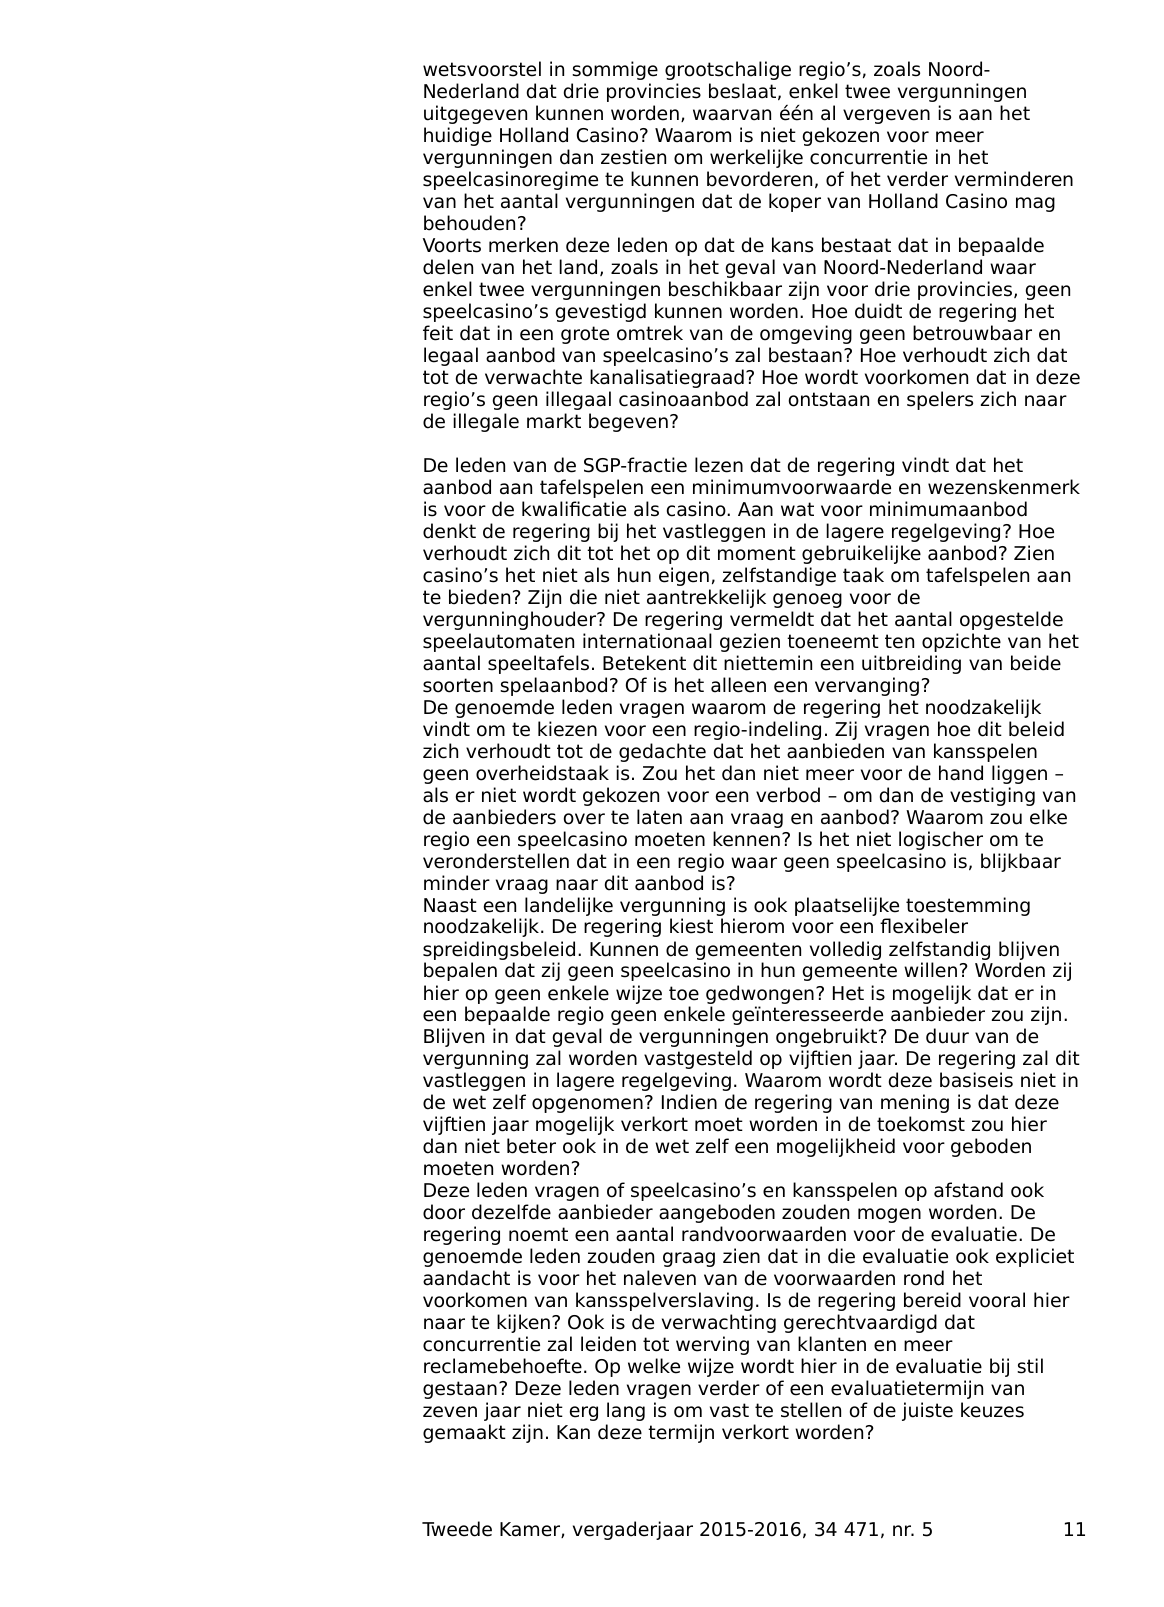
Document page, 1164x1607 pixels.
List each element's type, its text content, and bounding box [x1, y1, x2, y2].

text Voorts merken deze leden op dat de kans bestaat dat in bepaalde delen van het land, zoals in het geval van Noord-Nederland waar enkel twee vergunningen beschikbaar zijn voor drie provincies, geen speelcasino’s gevestigd kunnen worden. Hoe duidt de regering het feit dat in een grote omtrek van de omgeving geen betrouwbaar en legaal aanbod van speelcasino’s zal bestaan? Hoe verhoudt zich dat tot de verwachte kanalisatiegraad? Hoe wordt voorkomen dat in deze regio’s geen illegaal casinoaanbod zal ontstaan en spelers zich naar de illegale markt begeven? [422, 235, 1087, 433]
text De leden van de SGP-fractie lezen dat de regering vindt dat het aanbod aan tafelspelen een minimumvoorwaarde en wezenskenmerk is voor de kwalificatie als casino. Aan wat voor minimumaanbod denkt de regering bij het vastleggen in de lagere regelgeving? Hoe verhoudt zich dit tot het op dit moment gebruikelijke aanbod? Zien casino’s het niet als hun eigen, zelfstandige taak om tafelspelen aan te bieden? Zijn die niet aantrekkelijk genoeg voor de vergunninghouder? De regering vermeldt dat het aantal opgestelde speelautomaten internationaal gezien toeneemt ten opzichte van het aantal speeltafels. Betekent dit niettemin een uitbreiding van beide soorten spelaanbod? Of is het alleen een vervanging? [422, 455, 1087, 697]
text Deze leden vragen of speelcasino’s en kansspelen op afstand ook door dezelfde aanbieder aangeboden zouden mogen worden. De regering noemt een aantal randvoorwaarden voor de evaluatie. De genoemde leden zouden graag zien dat in die evaluatie ook expliciet aandacht is voor het naleven van de voorwaarden rond het voorkomen van kansspelverslaving. Is de regering bereid vooral hier naar te kijken? Ook is de verwachting gerechtvaardigd dat concurrentie zal leiden tot werving van klanten en meer reclamebehoefte. Op welke wijze wordt hier in de evaluatie bij stil gestaan? Deze leden vragen verder of een evaluatietermijn van zeven jaar niet erg lang is om vast te stellen of de juiste keuzes gemaakt zijn. Kan deze termijn verkort worden? [422, 1180, 1087, 1444]
text wetsvoorstel in sommige grootschalige regio’s, zoals Noord-Nederland dat drie provincies beslaat, enkel twee vergunningen uitgegeven kunnen worden, waarvan één al vergeven is aan het huidige Holland Casino? Waarom is niet gekozen voor meer vergunningen dan zestien om werkelijke concurrentie in het speelcasinoregime te kunnen bevorderen, of het verder verminderen van het aantal vergunningen dat de koper van Holland Casino mag behouden? [422, 59, 1087, 235]
text De genoemde leden vragen waarom de regering het noodzakelijk vindt om te kiezen voor een regio-indeling. Zij vragen hoe dit beleid zich verhoudt tot de gedachte dat het aanbieden van kansspelen geen overheidstaak is. Zou het dan niet meer voor de hand liggen – als er niet wordt gekozen voor een verbod – om dan de vestiging van de aanbieders over te laten aan vraag en aanbod? Waarom zou elke regio een speelcasino moeten kennen? Is het niet logischer om te veronderstellen dat in een regio waar geen speelcasino is, blijkbaar minder vraag naar dit aanbod is? [422, 697, 1087, 894]
text Naast een landelijke vergunning is ook plaatselijke toestemming noodzakelijk. De regering kiest hierom voor een flexibeler spreidingsbeleid. Kunnen de gemeenten volledig zelfstandig blijven bepalen dat zij geen speelcasino in hun gemeente willen? Worden zij hier op geen enkele wijze toe gedwongen? Het is mogelijk dat er in een bepaalde regio geen enkele geïnteresseerde aanbieder zou zijn. Blijven in dat geval de vergunningen ongebruikt? De duur van de vergunning zal worden vastgesteld op vijftien jaar. De regering zal dit vastleggen in lagere regelgeving. Waarom wordt deze basiseis niet in de wet zelf opgenomen? Indien de regering van mening is dat deze vijftien jaar mogelijk verkort moet worden in de toekomst zou hier dan niet beter ook in de wet zelf een mogelijkheid voor geboden moeten worden? [422, 894, 1087, 1180]
